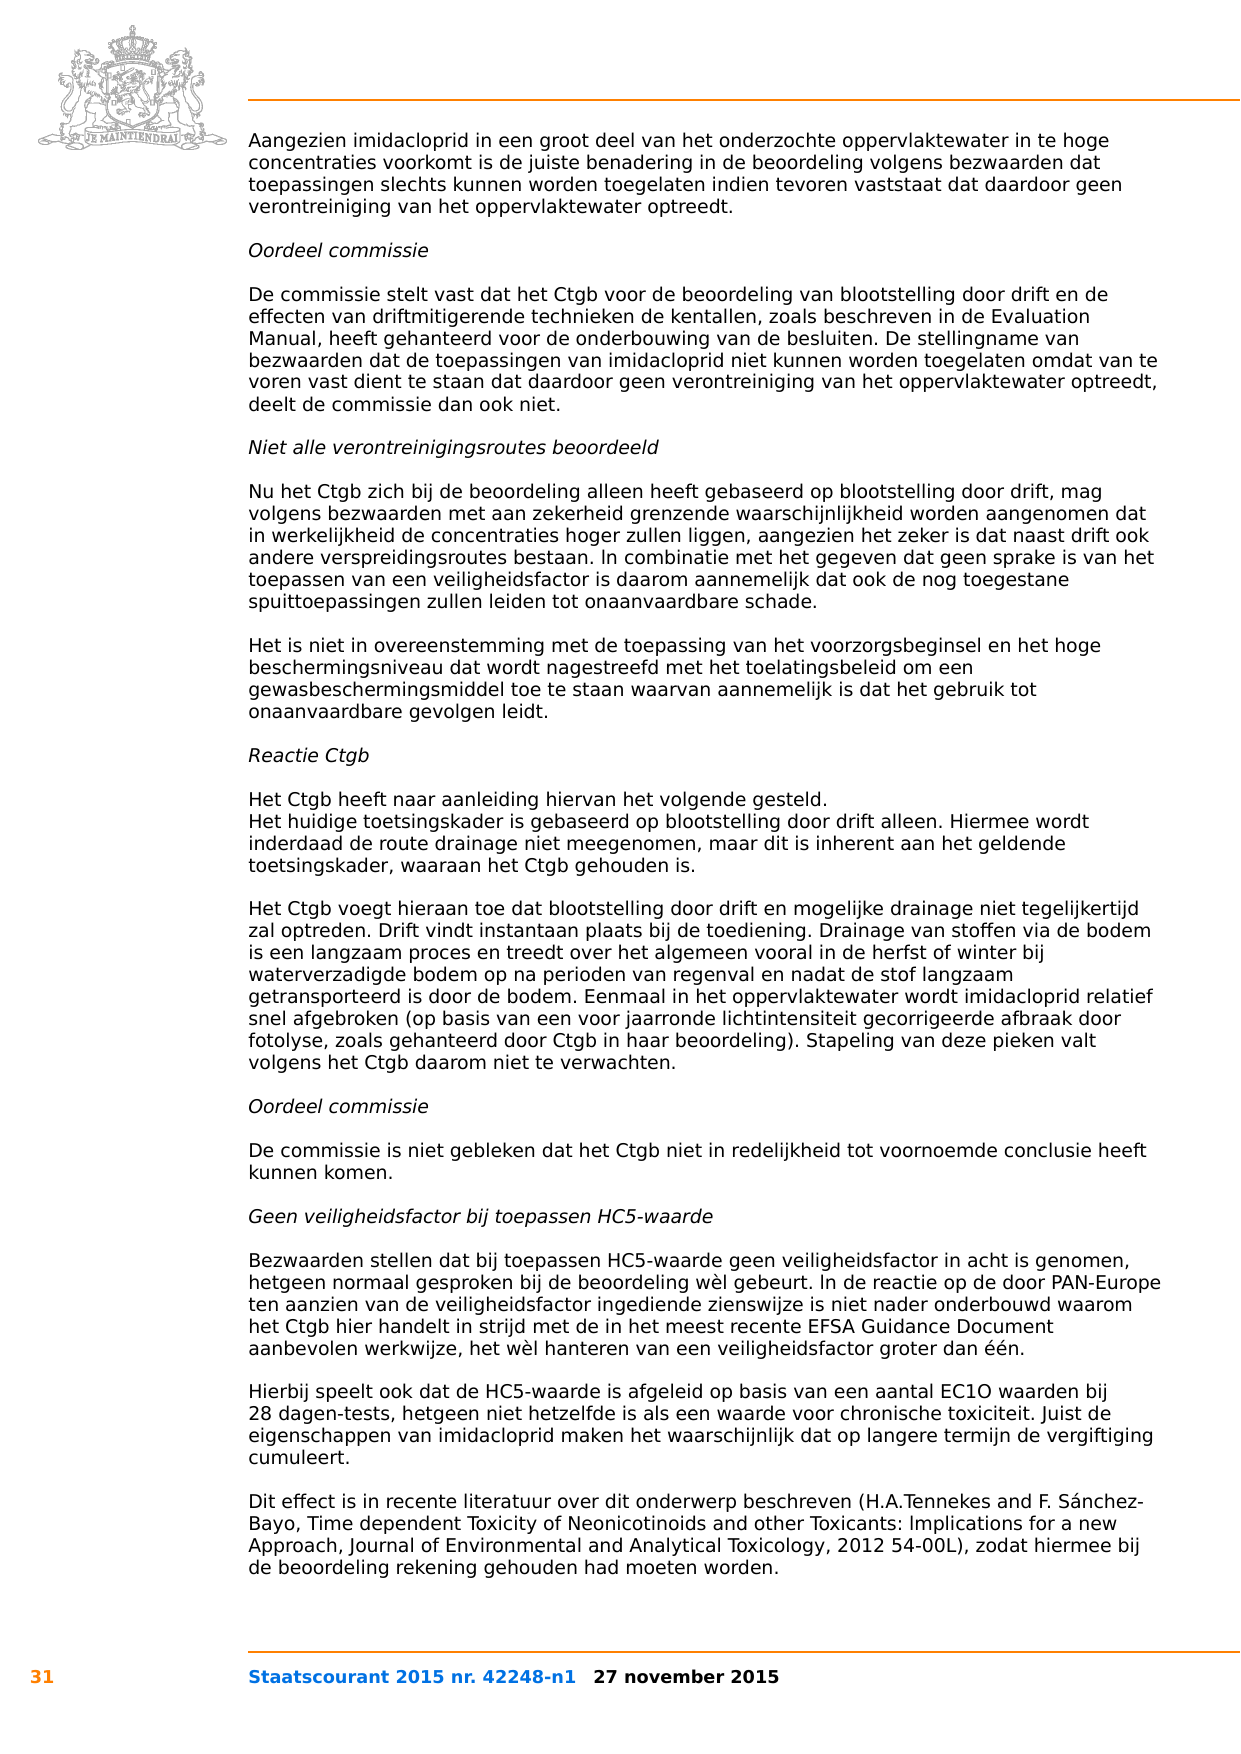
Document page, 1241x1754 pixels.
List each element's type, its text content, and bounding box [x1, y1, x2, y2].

picture [38, 25, 227, 150]
text Het Ctgb voegt hieraan toe dat blootstelling door drift en mogelijke drainage niet tegelijkertijd zal optreden. Drift vindt instantaan plaats bij de toediening. Drainage van stoffen via de bodem is een langzaam proces en treedt over het algemeen vooral in de herfst of winter bij waterverzadigde bodem op na perioden van regenval en nadat de stof langzaam getransporteerd is door de bodem. Eenmaal in het oppervlaktewater wordt imidacloprid relatief snel afgebroken (op basis van een voor jaarronde lichtintensiteit gecorrigeerde afbraak door fotolyse, zoals gehanteerd door Ctgb in haar beoordeling). Stapeling van deze pieken valt volgens het Ctgb daarom niet te verwachten. [248, 898, 1163, 1074]
text Het Ctgb heeft naar aanleiding hiervan het volgende gesteld. [248, 788, 1163, 811]
text De commissie stelt vast dat het Ctgb voor de beoordeling van blootstelling door drift en de effecten van driftmitigerende technieken de kentallen, zoals beschreven in de Evaluation Manual, heeft gehanteerd voor de onderbouwing van de besluiten. De stellingname van bezwaarden dat de toepassingen van imidacloprid niet kunnen worden toegelaten omdat van te voren vast dient te staan dat daardoor geen verontreiniging van het oppervlaktewater optreedt, deelt de commissie dan ook niet. [248, 283, 1163, 415]
text Bezwaarden stellen dat bij toepassen HC5-waarde geen veiligheidsfactor in acht is genomen, hetgeen normaal gesproken bij de beoordeling wèl gebeurt. ln de reactie op de door PAN-Europe ten aanzien van de veiligheidsfactor ingediende zienswijze is niet nader onderbouwd waarom het Ctgb hier handelt in strijd met de in het meest recente EFSA Guidance Document aanbevolen werkwijze, het wèl hanteren van een veiligheidsfactor groter dan één. [248, 1249, 1163, 1359]
text Nu het Ctgb zich bij de beoordeling alleen heeft gebaseerd op blootstelling door drift, mag volgens bezwaarden met aan zekerheid grenzende waarschijnlijkheid worden aangenomen dat in werkelijkheid de concentraties hoger zullen liggen, aangezien het zeker is dat naast drift ook andere verspreidingsroutes bestaan. ln combinatie met het gegeven dat geen sprake is van het toepassen van een veiligheidsfactor is daarom aannemelijk dat ook de nog toegestane spuittoepassingen zullen leiden tot onaanvaardbare schade. [248, 481, 1163, 613]
text Het is niet in overeenstemming met de toepassing van het voorzorgsbeginsel en het hoge beschermingsniveau dat wordt nagestreefd met het toelatingsbeleid om een gewasbeschermingsmiddel toe te staan waarvan aannemelijk is dat het gebruik tot onaanvaardbare gevolgen leidt. [248, 635, 1163, 723]
subtitle Geen veiligheidsfactor bij toepassen HC5-waarde [248, 1206, 1163, 1228]
text Aangezien imidacloprid in een groot deel van het onderzochte oppervlaktewater in te hoge concentraties voorkomt is de juiste benadering in de beoordeling volgens bezwaarden dat toepassingen slechts kunnen worden toegelaten indien tevoren vaststaat dat daardoor geen verontreiniging van het oppervlaktewater optreedt. [248, 130, 1163, 218]
text Het huidige toetsingskader is gebaseerd op blootstelling door drift alleen. Hiermee wordt inderdaad de route drainage niet meegenomen, maar dit is inherent aan het geldende toetsingskader, waaraan het Ctgb gehouden is. [248, 811, 1163, 876]
subtitle Reactie Ctgb [248, 745, 1163, 767]
text Dit effect is in recente literatuur over dit onderwerp beschreven (H.A.Tennekes and F. Sánchez-Bayo, Time dependent Toxicity of Neonicotinoids and other Toxicants: lmplications for a new Approach, Journal of Environmental and Analytical Toxicology, 2012 54-00L), zodat hiermee bij de beoordeling rekening gehouden had moeten worden. [248, 1491, 1163, 1579]
subtitle Oordeel commissie [248, 1096, 1163, 1118]
subtitle Niet alle verontreinigingsroutes beoordeeld [248, 437, 1163, 459]
subtitle Oordeel commissie [248, 240, 1163, 262]
text Hierbij speelt ook dat de HC5-waarde is afgeleid op basis van een aantal EC1O waarden bij 28 dagen-tests, hetgeen niet hetzelfde is als een waarde voor chronische toxiciteit. Juist de eigenschappen van imidacloprid maken het waarschijnlijk dat op langere termijn de vergiftiging cumuleert. [248, 1381, 1163, 1469]
text De commissie is niet gebleken dat het Ctgb niet in redelijkheid tot voornoemde conclusie heeft kunnen komen. [248, 1140, 1163, 1184]
